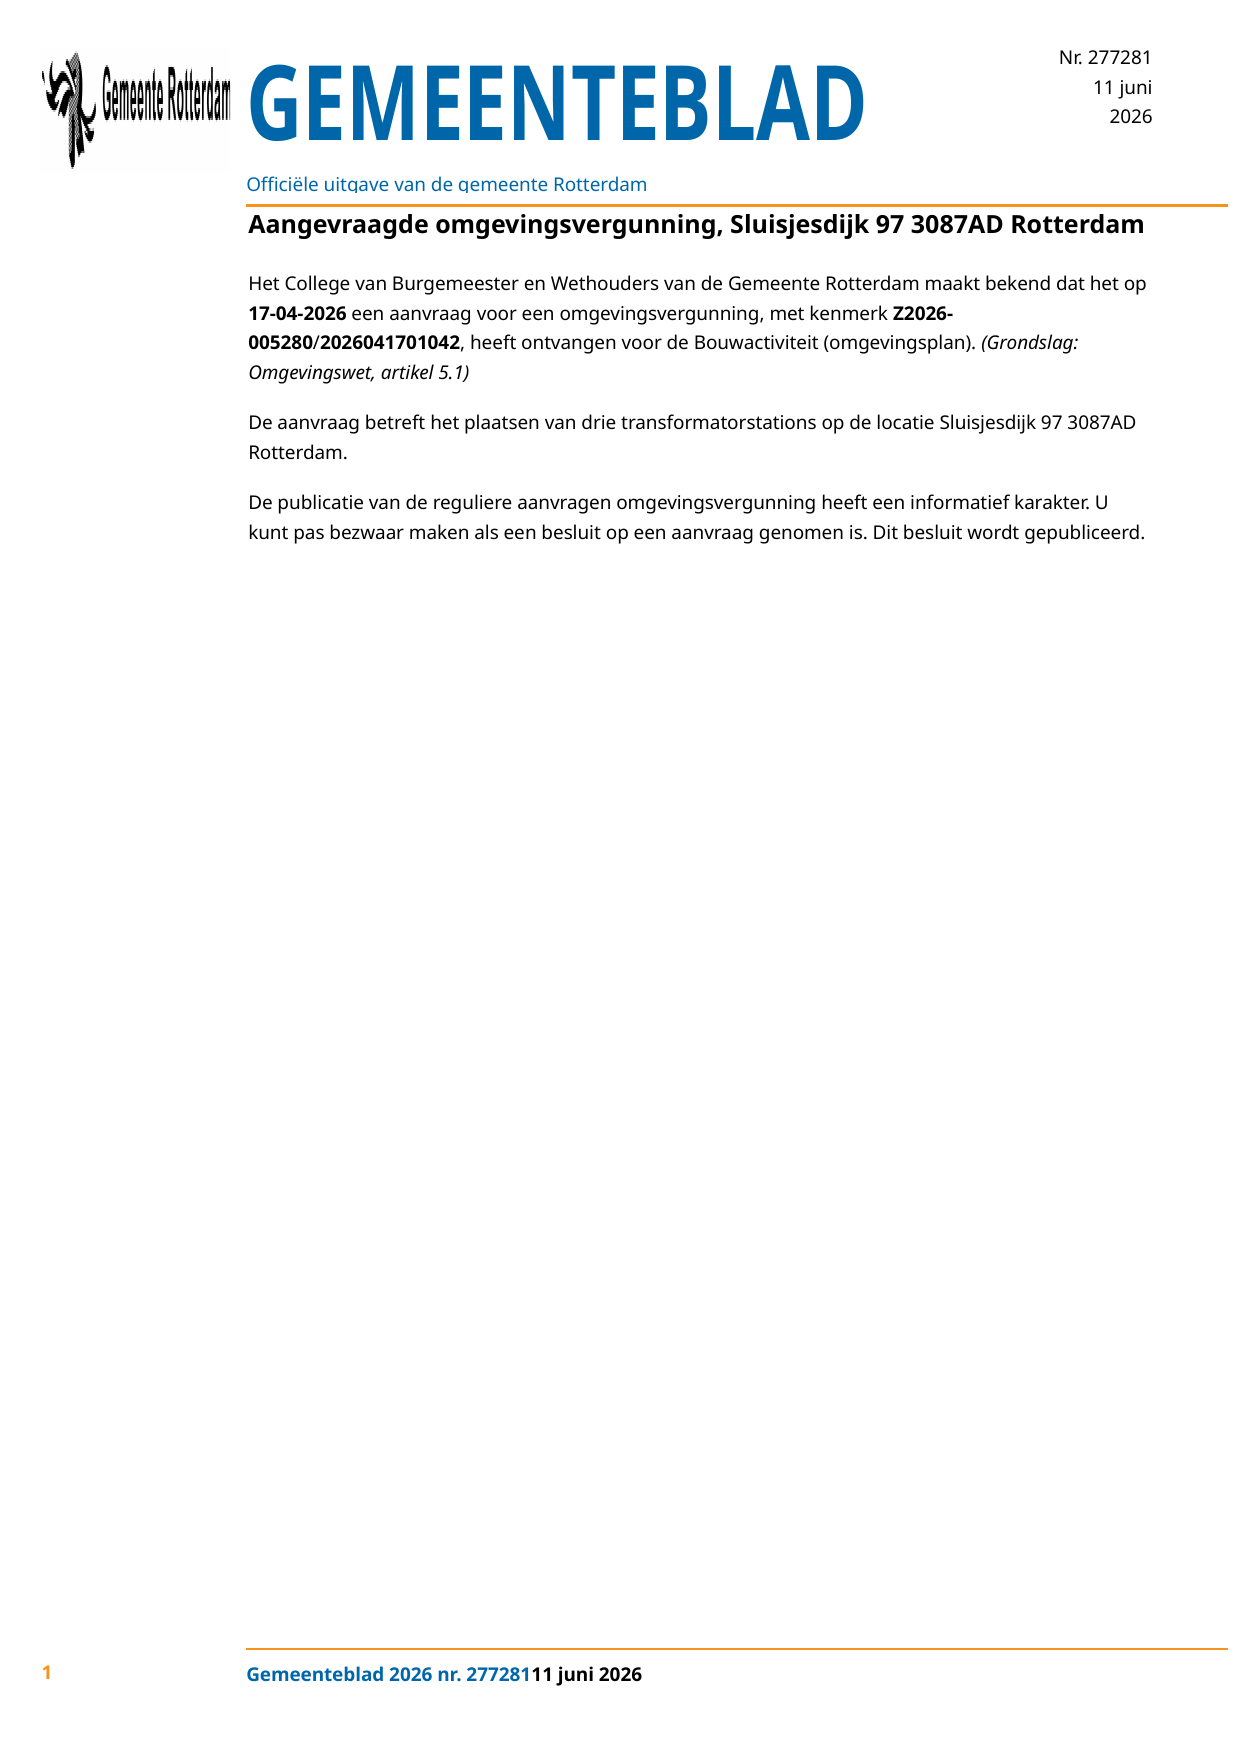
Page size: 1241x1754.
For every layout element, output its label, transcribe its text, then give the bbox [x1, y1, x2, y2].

text Het College van Burgemeester en Wethouders van de Gemeente Rotterdam maakt bekend dat het op 17-04-2026 een aanvraag voor een omgevingsvergunning, met kenmerk Z2026-005280/2026041701042, heeft ontvangen voor de Bouwactiviteit (omgevingsplan). (Grondslag: Omgevingswet, artikel 5.1) [248, 270, 1152, 385]
text De aanvraag betreft het plaatsen van drie transformatorstations op de locatie Sluisjesdijk 97 3087AD Rotterdam. [248, 409, 1152, 465]
picture [41, 47, 231, 172]
text De publicatie van de reguliere aanvragen omgevingsvergunning heeft een informatief karakter. U kunt pas bezwaar maken als een besluit op een aanvraag genomen is. Dit besluit wordt gepubliceerd. [248, 489, 1152, 545]
text Aangevraagde omgevingsvergunning, Sluisjesdijk 97 3087AD Rotterdam [248, 207, 1152, 241]
